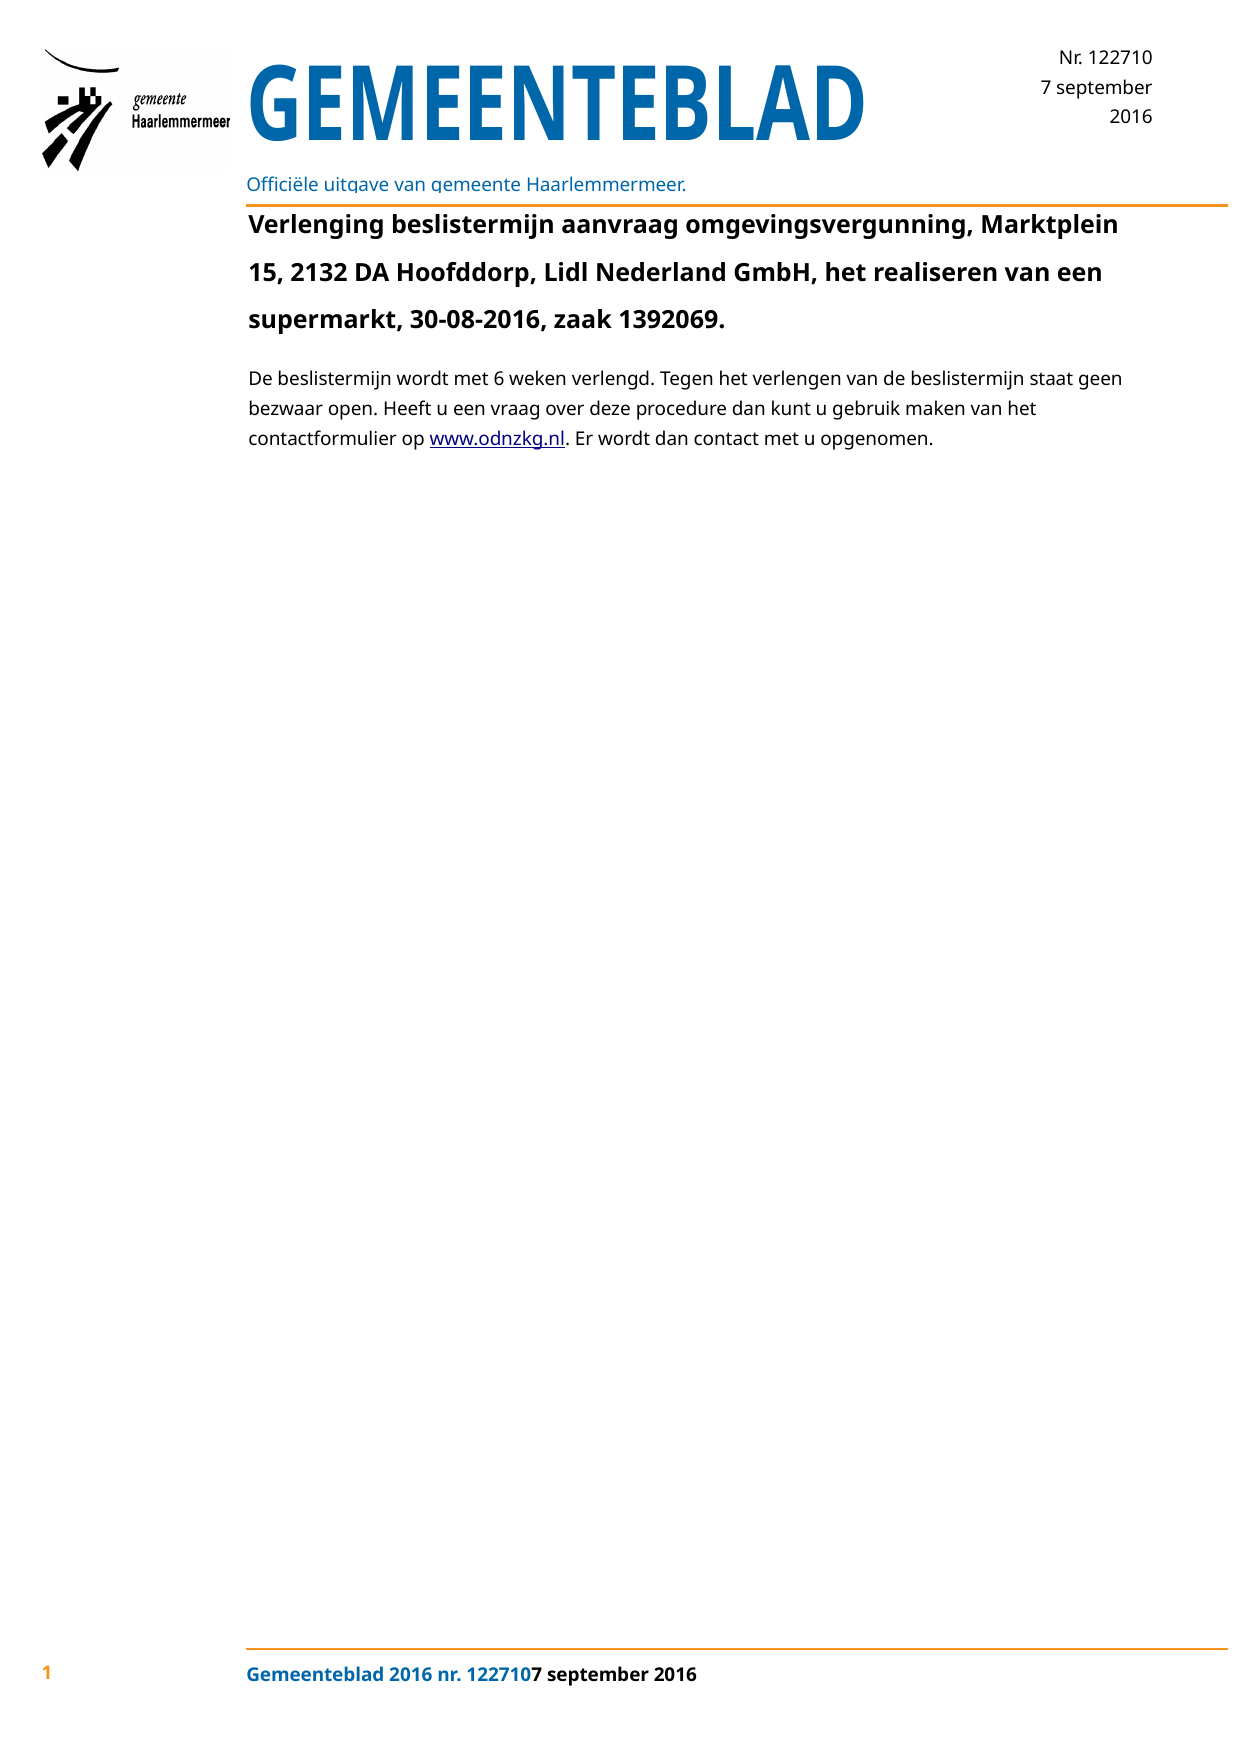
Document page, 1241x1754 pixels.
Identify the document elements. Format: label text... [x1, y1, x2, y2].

picture [41, 47, 231, 172]
text Verlenging beslistermijn aanvraag omgevingsvergunning, Marktplein 15, 2132 DA Hoofddorp, Lidl Nederland GmbH, het realiseren van een supermarkt, 30-08-2016, zaak 1392069. [248, 207, 1152, 336]
text De beslistermijn wordt met 6 weken verlengd. Tegen het verlengen van de beslistermijn staat geen bezwaar open. Heeft u een vraag over deze procedure dan kunt u gebruik maken van het contactformulier op www.odnzkg.nl. Er wordt dan contact met u opgenomen. [248, 366, 1152, 450]
